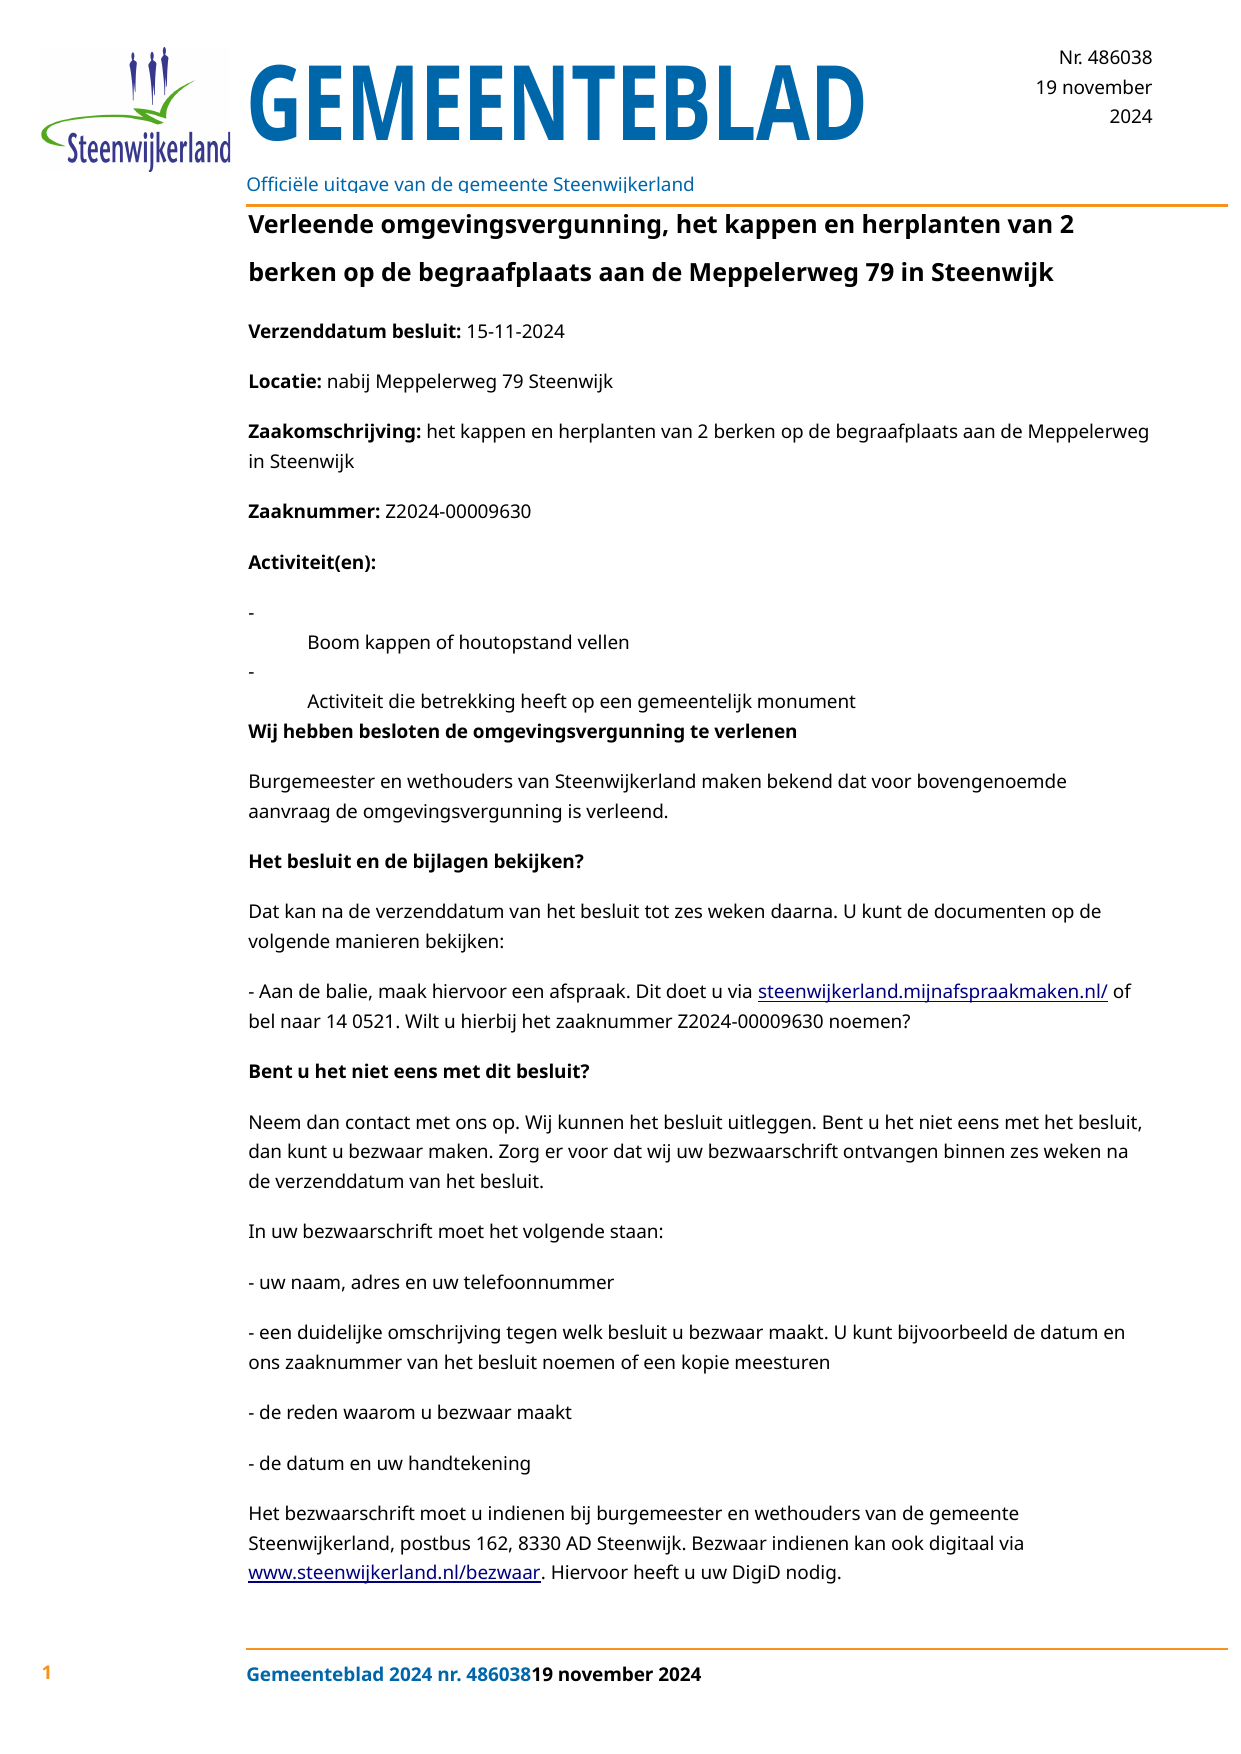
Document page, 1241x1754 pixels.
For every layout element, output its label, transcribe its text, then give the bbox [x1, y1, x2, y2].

text Dat kan na de verzenddatum van het besluit tot zes weken daarna. U kunt de documenten op de volgende manieren bekijken: [248, 899, 1152, 954]
text - de reden waarom u bezwaar maakt [248, 1399, 1152, 1425]
text In uw bezwaarschrift moet het volgende staan: [248, 1219, 1152, 1244]
text Activiteit(en): [248, 549, 1152, 575]
picture [41, 47, 231, 172]
text - uw naam, adres en uw telefoonnummer [248, 1269, 1152, 1295]
text Zaaknummer: Z2024-00009630 [248, 499, 1152, 524]
text - Aan de balie, maak hiervoor een afspraak. Dit doet u via steenwijkerland.mijnafspraakmaken.nl/ of bel naar 14 0521. Wilt u hierbij het zaaknummer Z2024-00009630 noemen? [248, 979, 1152, 1034]
text Verzenddatum besluit: 15-11-2024 [248, 318, 1152, 344]
text Wij hebben besloten de omgevingsvergunning te verlenen [248, 718, 1152, 744]
text Zaakomschrijving: het kappen en herplanten van 2 berken op de begraafplaats aan de Meppelerweg in Steenwijk [248, 419, 1152, 474]
text Neem dan contact met ons op. Wij kunnen het besluit uitleggen. Bent u het niet eens met het besluit, dan kunt u bezwaar maken. Zorg er voor dat wij uw bezwaarschrift ontvangen binnen zes weken na de verzenddatum van het besluit. [248, 1109, 1152, 1194]
text Verleende omgevingsvergunning, het kappen en herplanten van 2 berken op de begraafplaats aan de Meppelerweg 79 in Steenwijk [248, 207, 1152, 288]
list Activiteit die betrekking heeft op een gemeentelijk monument [248, 688, 1152, 714]
text Burgemeester en wethouders van Steenwijkerland maken bekend dat voor bovengenoemde aanvraag de omgevingsvergunning is verleend. [248, 768, 1152, 824]
text Het besluit en de bijlagen bekijken? [248, 848, 1152, 874]
text Locatie: nabij Meppelerweg 79 Steenwijk [248, 368, 1152, 394]
list Boom kappen of houtopstand vellen [248, 629, 1152, 655]
text - de datum en uw handtekening [248, 1450, 1152, 1476]
text - een duidelijke omschrijving tegen welk besluit u bezwaar maakt. U kunt bijvoorbeeld de datum en ons zaaknummer van het besluit noemen of een kopie meesturen [248, 1319, 1152, 1375]
text Het bezwaarschrift moet u indienen bij burgemeester en wethouders van de gemeente Steenwijkerland, postbus 162, 8330 AD Steenwijk. Bezwaar indienen kan ook digitaal via www.steenwijkerland.nl/bezwaar. Hiervoor heeft u uw DigiD nodig. [248, 1500, 1152, 1585]
text Bent u het niet eens met dit besluit? [248, 1059, 1152, 1084]
